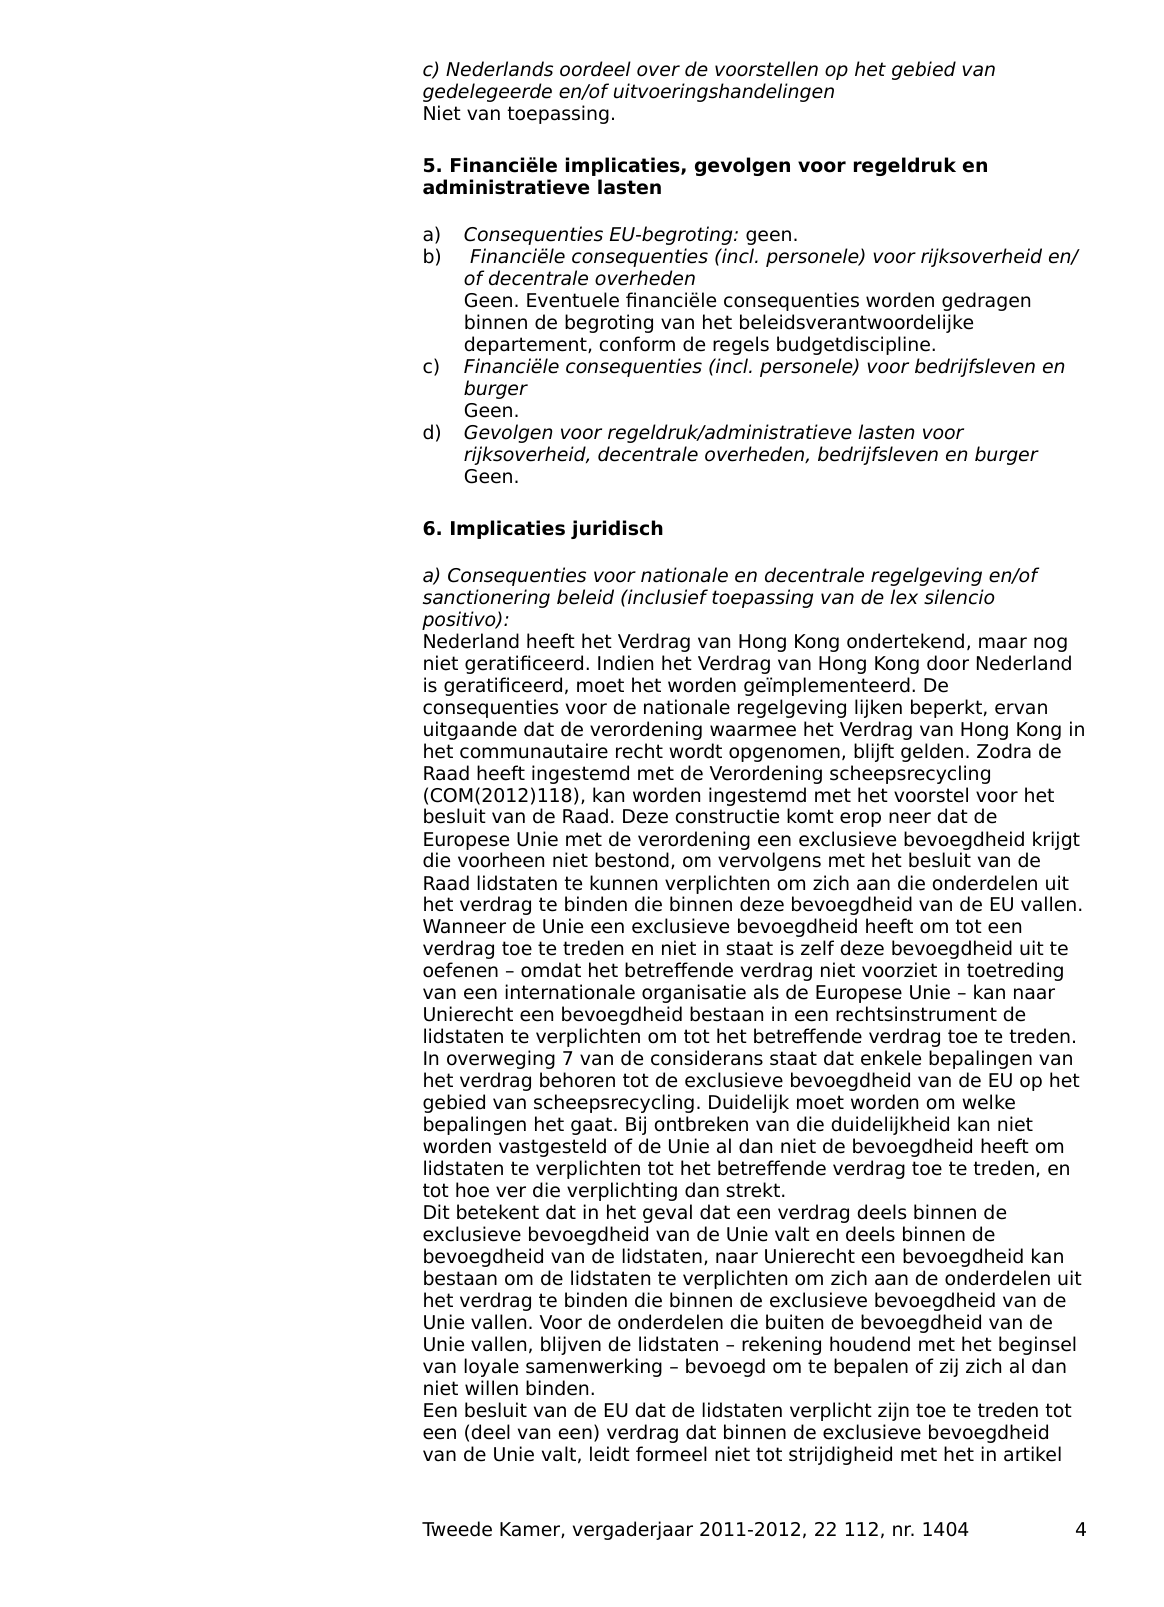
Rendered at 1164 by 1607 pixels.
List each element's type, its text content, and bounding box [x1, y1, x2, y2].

subtitle c) Nederlands oordeel over de voorstellen op het gebied van gedelegeerde en/of uitvoeringshandelingen [422, 59, 1087, 103]
text Geen. [464, 466, 1087, 488]
text c) Financiële consequenties (incl. personele) voor bedrijfsleven en burger [422, 356, 1087, 400]
text Nederland heeft het Verdrag van Hong Kong ondertekend, maar nog niet geratificeerd. Indien het Verdrag van Hong Kong door Nederland is geratificeerd, moet het worden geïmplementeerd. De consequenties voor de nationale regelgeving lijken beperkt, ervan uitgaande dat de verordening waarmee het Verdrag van Hong Kong in het communautaire recht wordt opgenomen, blijft gelden. Zodra de Raad heeft ingestemd met de Verordening scheepsrecycling (COM(2012)118), kan worden ingestemd met het voorstel voor het besluit van de Raad. Deze constructie komt erop neer dat de Europese Unie met de verordening een exclusieve bevoegdheid krijgt die voorheen niet bestond, om vervolgens met het besluit van de Raad lidstaten te kunnen verplichten om zich aan die onderdelen uit het verdrag te binden die binnen deze bevoegdheid van de EU vallen. [422, 631, 1087, 916]
text Geen. [464, 400, 1087, 422]
subtitle 6. Implicaties juridisch [422, 518, 1087, 540]
text Een besluit van de EU dat de lidstaten verplicht zijn toe te treden tot een (deel van een) verdrag dat binnen de exclusieve bevoegdheid van de Unie valt, leidt formeel niet tot strijdigheid met het in artikel [422, 1400, 1087, 1466]
text In overweging 7 van de considerans staat dat enkele bepalingen van het verdrag behoren tot de exclusieve bevoegdheid van de EU op het gebied van scheepsrecycling. Duidelijk moet worden om welke bepalingen het gaat. Bij ontbreken van die duidelijkheid kan niet worden vastgesteld of de Unie al dan niet de bevoegdheid heeft om lidstaten te verplichten tot het betreffende verdrag toe te treden, en tot hoe ver die verplichting dan strekt. [422, 1048, 1087, 1202]
text Dit betekent dat in het geval dat een verdrag deels binnen de exclusieve bevoegdheid van de Unie valt en deels binnen de bevoegdheid van de lidstaten, naar Unierecht een bevoegdheid kan bestaan om de lidstaten te verplichten om zich aan de onderdelen uit het verdrag te binden die binnen de exclusieve bevoegdheid van de Unie vallen. Voor de onderdelen die buiten de bevoegdheid van de Unie vallen, blijven de lidstaten – rekening houdend met het beginsel van loyale samenwerking – bevoegd om te bepalen of zij zich al dan niet willen binden. [422, 1202, 1087, 1400]
text Wanneer de Unie een exclusieve bevoegdheid heeft om tot een verdrag toe te treden en niet in staat is zelf deze bevoegdheid uit te oefenen – omdat het betreffende verdrag niet voorziet in toetreding van een internationale organisatie als de Europese Unie – kan naar Unierecht een bevoegdheid bestaan in een rechtsinstrument de lidstaten te verplichten om tot het betreffende verdrag toe te treden. [422, 916, 1087, 1048]
text d) Gevolgen voor regeldruk/administratieve lasten voor rijksoverheid, decentrale overheden, bedrijfsleven en burger [422, 422, 1087, 466]
text a) Consequenties voor nationale en decentrale regelgeving en/of sanctionering beleid (inclusief toepassing van de lex silencio positivo): [422, 565, 1087, 631]
subtitle 5. Financiële implicaties, gevolgen voor regeldruk en administratieve lasten [422, 155, 1087, 199]
text a) Consequenties EU-begroting: geen. [422, 224, 1087, 246]
text Niet van toepassing. [422, 103, 1087, 125]
text Geen. Eventuele financiële consequenties worden gedragen binnen de begroting van het beleidsverantwoordelijke departement, conform de regels budgetdiscipline. [464, 290, 1087, 356]
text b) Financiële consequenties (incl. personele) voor rijksoverheid en/ of decentrale overheden [422, 246, 1087, 290]
